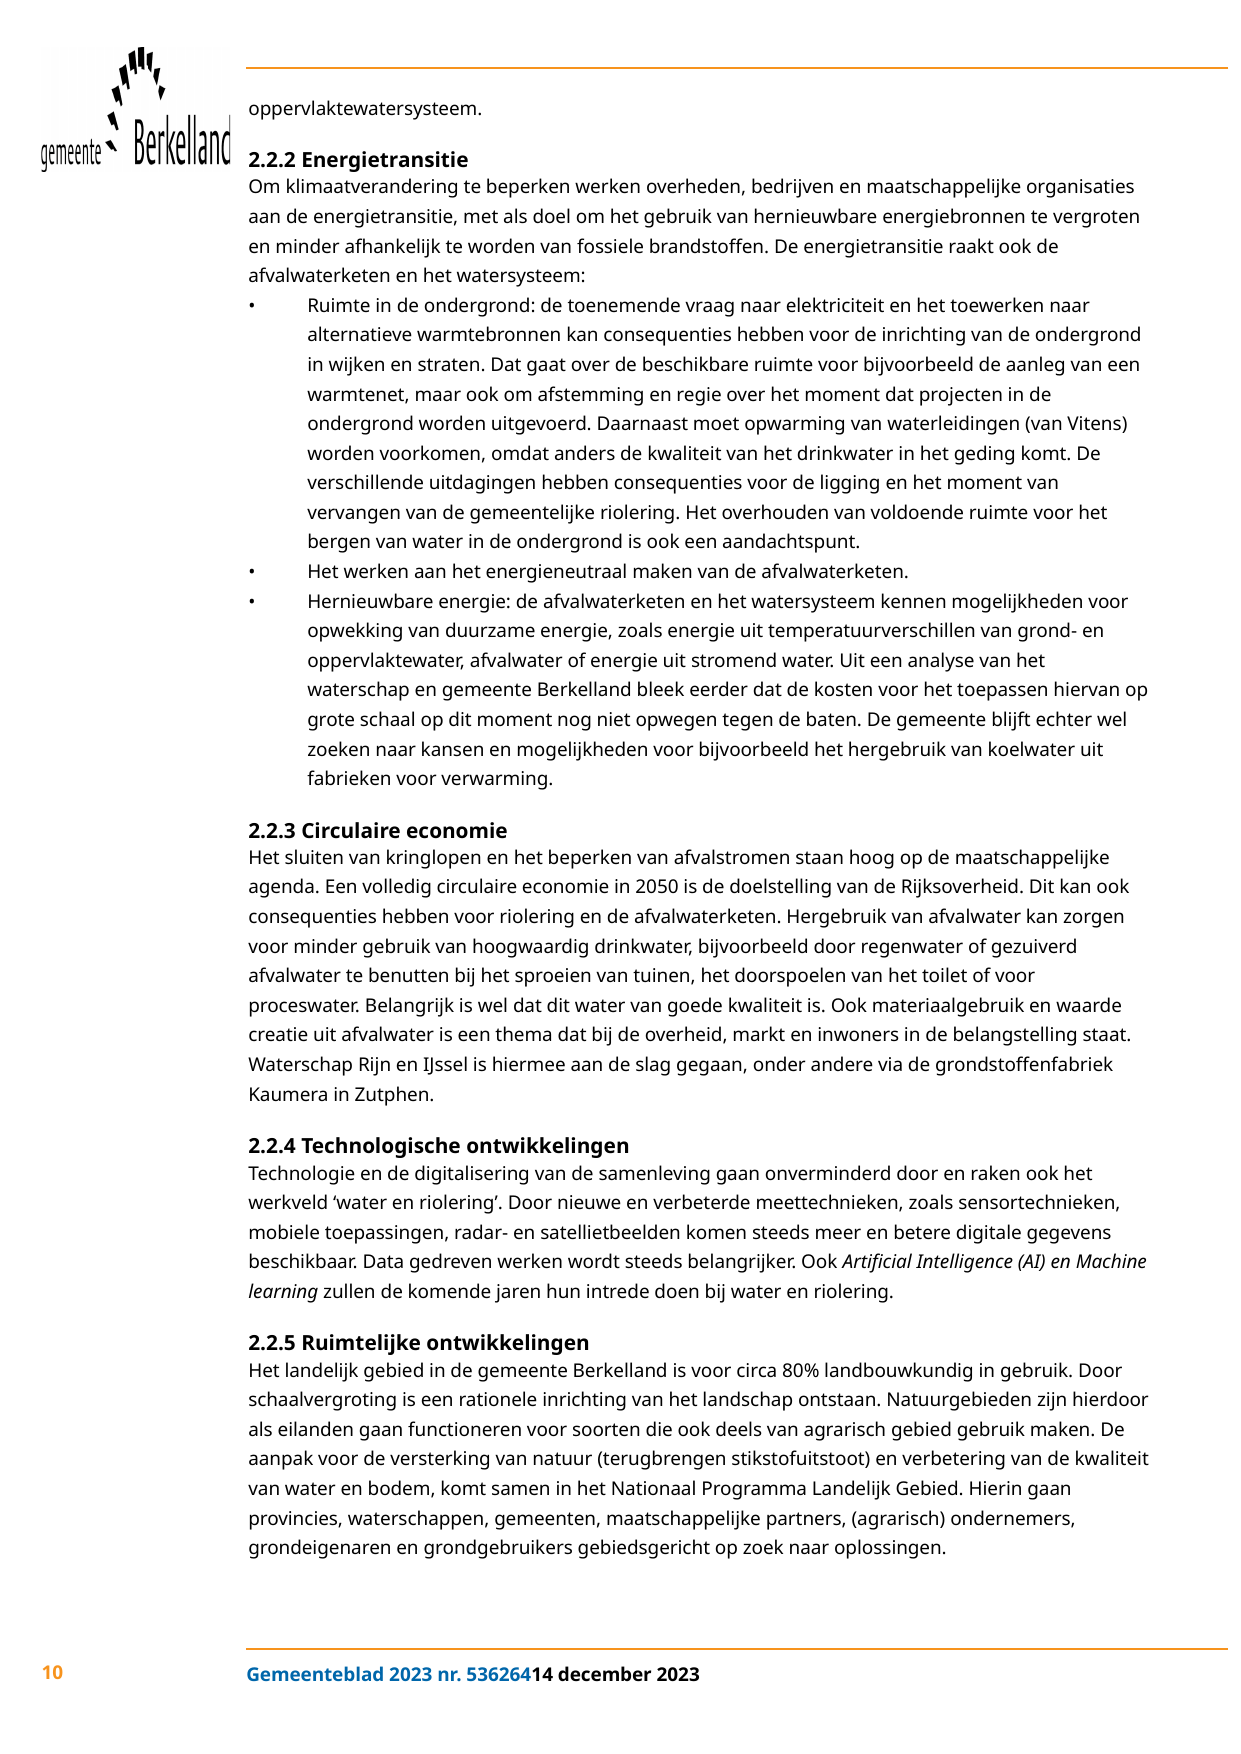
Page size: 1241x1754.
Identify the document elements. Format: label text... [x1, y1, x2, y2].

list Het werken aan het energieneutraal maken van de afvalwaterketen. [248, 558, 1152, 584]
text 2.2.3 Circulaire economie [248, 816, 1152, 844]
text Het sluiten van kringlopen en het beperken van afvalstromen staan hoog op de maatschappelijke agenda. Een volledig circulaire economie in 2050 is de doelstelling van de Rijksoverheid. Dit kan ook consequenties hebben voor riolering en de afvalwaterketen. Hergebruik van afvalwater kan zorgen voor minder gebruik van hoogwaardig drinkwater, bijvoorbeeld door regenwater of gezuiverd afvalwater te benutten bij het sproeien van tuinen, het doorspoelen van het toilet of voor proceswater. Belangrijk is wel dat dit water van goede kwaliteit is. Ook materiaalgebruik en waarde creatie uit afvalwater is een thema dat bij de overheid, markt en inwoners in de belangstelling staat. Waterschap Rijn en IJssel is hiermee aan de slag gegaan, onder andere via de grondstoffenfabriek Kaumera in Zutphen. [248, 844, 1152, 1107]
text oppervlaktewatersysteem. [248, 95, 1152, 121]
list Ruimte in de ondergrond: de toenemende vraag naar elektriciteit en het toewerken naar alternatieve warmtebronnen kan consequenties hebben voor de inrichting van de ondergrond in wijken en straten. Dat gaat over de beschikbare ruimte voor bijvoorbeeld de aanleg van een warmtenet, maar ook om afstemming en regie over het moment dat projecten in de ondergrond worden uitgevoerd. Daarnaast moet opwarming van waterleidingen (van Vitens) worden voorkomen, omdat anders de kwaliteit van het drinkwater in het geding komt. De verschillende uitdagingen hebben consequenties voor de ligging en het moment van vervangen van de gemeentelijke riolering. Het overhouden van voldoende ruimte voor het bergen van water in de ondergrond is ook een aandachtspunt. [248, 292, 1152, 554]
list Hernieuwbare energie: de afvalwaterketen en het watersysteem kennen mogelijkheden voor opwekking van duurzame energie, zoals energie uit temperatuurverschillen van grond- en oppervlaktewater, afvalwater of energie uit stromend water. Uit een analyse van het waterschap en gemeente Berkelland bleek eerder dat de kosten voor het toepassen hiervan op grote schaal op dit moment nog niet opwegen tegen de baten. De gemeente blijft echter wel zoeken naar kansen en mogelijkheden voor bijvoorbeeld het hergebruik van koelwater uit fabrieken voor verwarming. [248, 588, 1152, 791]
text 2.2.4 Technologische ontwikkelingen [248, 1131, 1152, 1160]
text Om klimaatverandering te beperken werken overheden, bedrijven en maatschappelijke organisaties aan de energietransitie, met als doel om het gebruik van hernieuwbare energiebronnen te vergroten en minder afhankelijk te worden van fossiele brandstoffen. De energietransitie raakt ook de afvalwaterketen en het watersysteem: [248, 174, 1152, 288]
text Technologie en de digitalisering van de samenleving gaan onverminderd door en raken ook het werkveld ‘water en riolering’. Door nieuwe en verbeterde meettechnieken, zoals sensortechnieken, mobiele toepassingen, radar- en satellietbeelden komen steeds meer en betere digitale gegevens beschikbaar. Data gedreven werken wordt steeds belangrijker. Ook Artificial Intelligence (AI) en Machine learning zullen de komende jaren hun intrede doen bij water en riolering. [248, 1160, 1152, 1304]
text 2.2.2 Energietransitie [248, 145, 1152, 174]
text Het landelijk gebied in de gemeente Berkelland is voor circa 80% landbouwkundig in gebruik. Door schaalvergroting is een rationele inrichting van het landschap ontstaan. Natuurgebieden zijn hierdoor als eilanden gaan functioneren voor soorten die ook deels van agrarisch gebied gebruik maken. De aanpak voor de versterking van natuur (terugbrengen stikstofuitstoot) en verbetering van de kwaliteit van water en bodem, komt samen in het Nationaal Programma Landelijk Gebied. Hierin gaan provincies, waterschappen, gemeenten, maatschappelijke partners, (agrarisch) ondernemers, grondeigenaren en grondgebruikers gebiedsgericht op zoek naar oplossingen. [248, 1357, 1152, 1560]
picture [41, 47, 231, 172]
text 2.2.5 Ruimtelijke ontwikkelingen [248, 1328, 1152, 1357]
